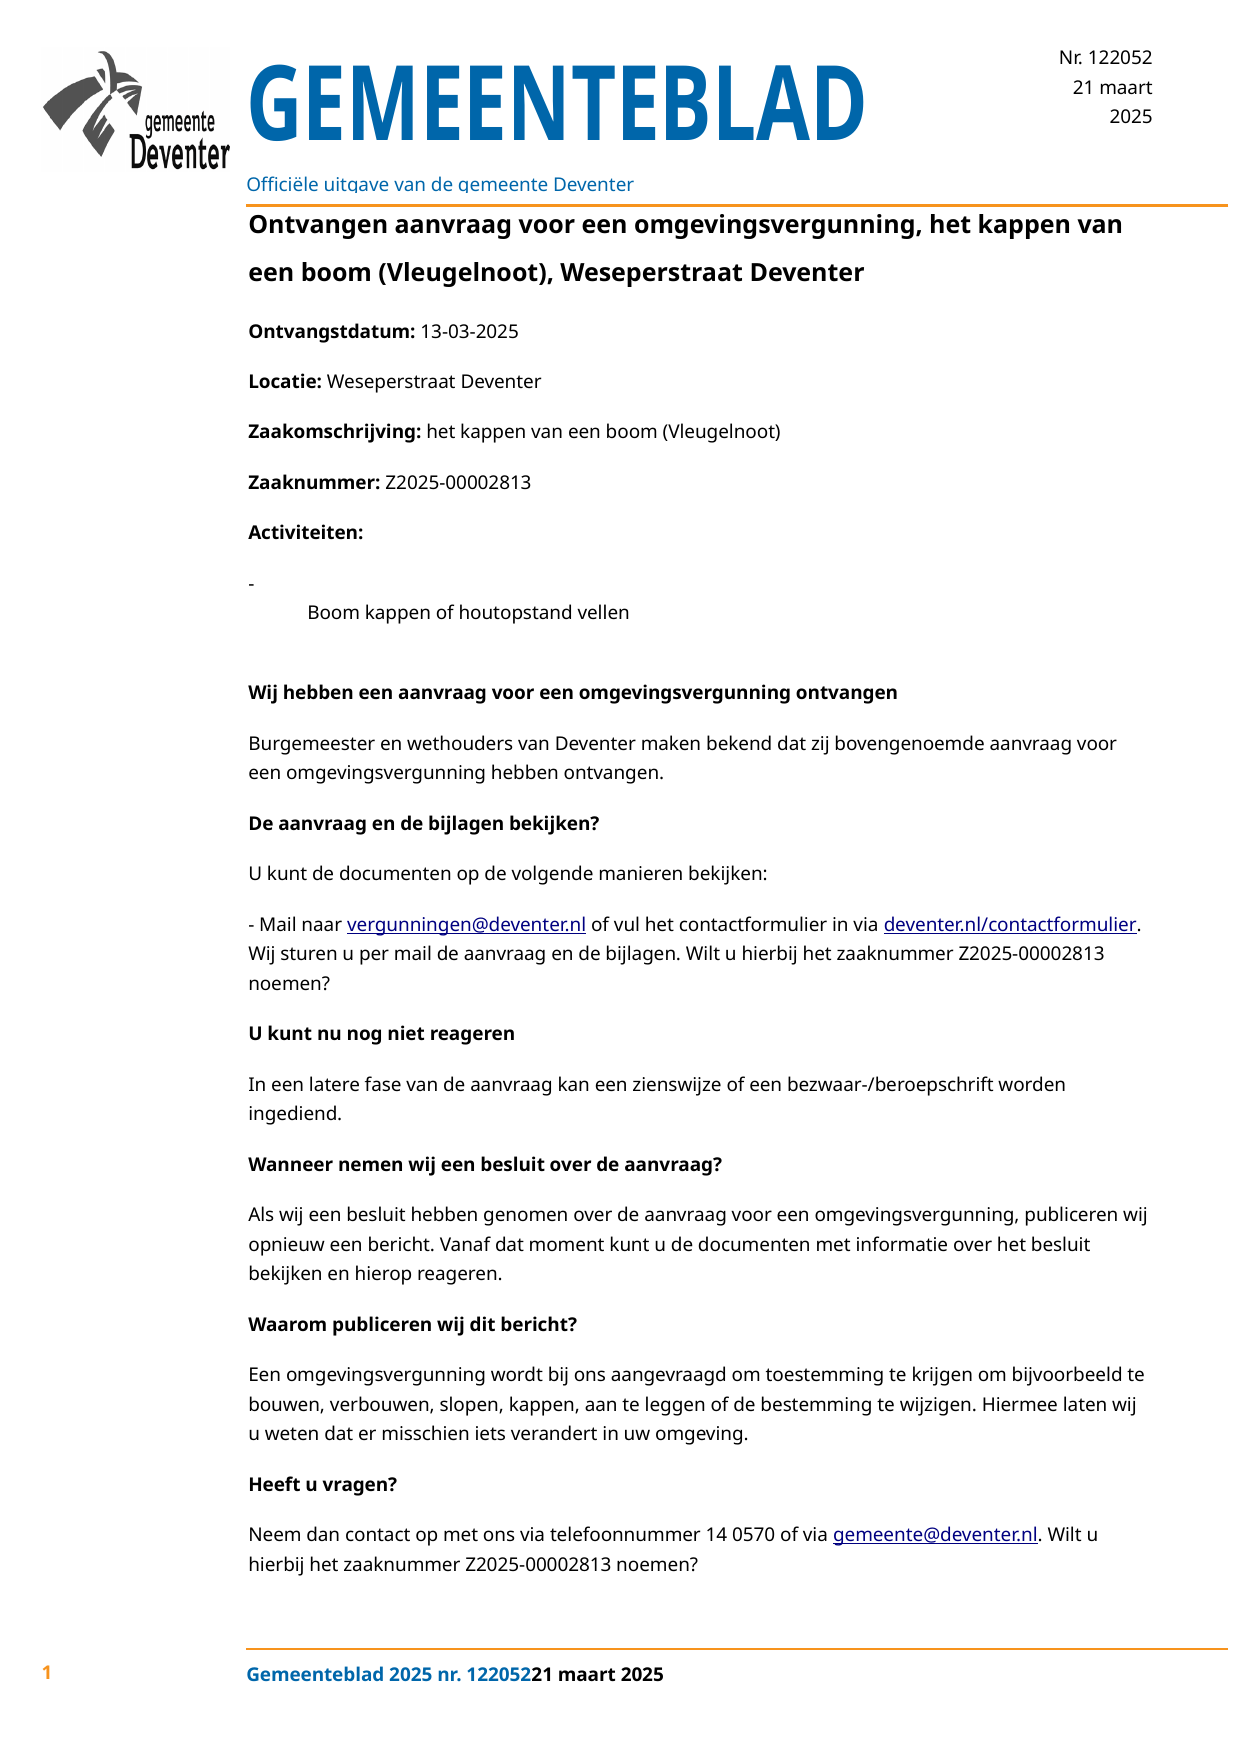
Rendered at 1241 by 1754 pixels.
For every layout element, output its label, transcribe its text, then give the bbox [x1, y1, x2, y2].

list Boom kappen of houtopstand vellen [248, 599, 1152, 625]
text Activiteiten: [248, 519, 1152, 545]
text Locatie: Weseperstraat Deventer [248, 368, 1152, 394]
text Waarom publiceren wij dit bericht? [248, 1311, 1152, 1337]
text Burgemeester en wethouders van Deventer maken bekend dat zij bovengenoemde aanvraag voor een omgevingsvergunning hebben ontvangen. [248, 730, 1152, 785]
text Ontvangen aanvraag voor een omgevingsvergunning, het kappen van een boom (Vleugelnoot), Weseperstraat Deventer [248, 207, 1152, 288]
text Heeft u vragen? [248, 1471, 1152, 1497]
text - Mail naar vergunningen@deventer.nl of vul het contactformulier in via deventer.nl/contactformulier. Wij sturen u per mail de aanvraag en de bijlagen. Wilt u hierbij het zaaknummer Z2025-00002813 noemen? [248, 911, 1152, 996]
text Wij hebben een aanvraag voor een omgevingsvergunning ontvangen [248, 679, 1152, 705]
text Als wij een besluit hebben genomen over de aanvraag voor een omgevingsvergunning, publiceren wij opnieuw een bericht. Vanaf dat moment kunt u de documenten met informatie over het besluit bekijken en hierop reageren. [248, 1201, 1152, 1286]
text Zaakomschrijving: het kappen van een boom (Vleugelnoot) [248, 419, 1152, 444]
text De aanvraag en de bijlagen bekijken? [248, 810, 1152, 836]
text Neem dan contact op met ons via telefoonnummer 14 0570 of via gemeente@deventer.nl. Wilt u hierbij het zaaknummer Z2025-00002813 noemen? [248, 1521, 1152, 1577]
text In een latere fase van de aanvraag kan een zienswijze of een bezwaar-/beroepschrift worden ingediend. [248, 1071, 1152, 1126]
picture [41, 47, 231, 172]
text Een omgevingsvergunning wordt bij ons aangevraagd om toestemming te krijgen om bijvoorbeeld te bouwen, verbouwen, slopen, kappen, aan te leggen of de bestemming te wijzigen. Hiermee laten wij u weten dat er misschien iets verandert in uw omgeving. [248, 1361, 1152, 1446]
text Wanneer nemen wij een besluit over de aanvraag? [248, 1151, 1152, 1177]
text U kunt de documenten op de volgende manieren bekijken: [248, 860, 1152, 886]
text Zaaknummer: Z2025-00002813 [248, 469, 1152, 495]
text Ontvangstdatum: 13-03-2025 [248, 318, 1152, 344]
text U kunt nu nog niet reageren [248, 1020, 1152, 1046]
